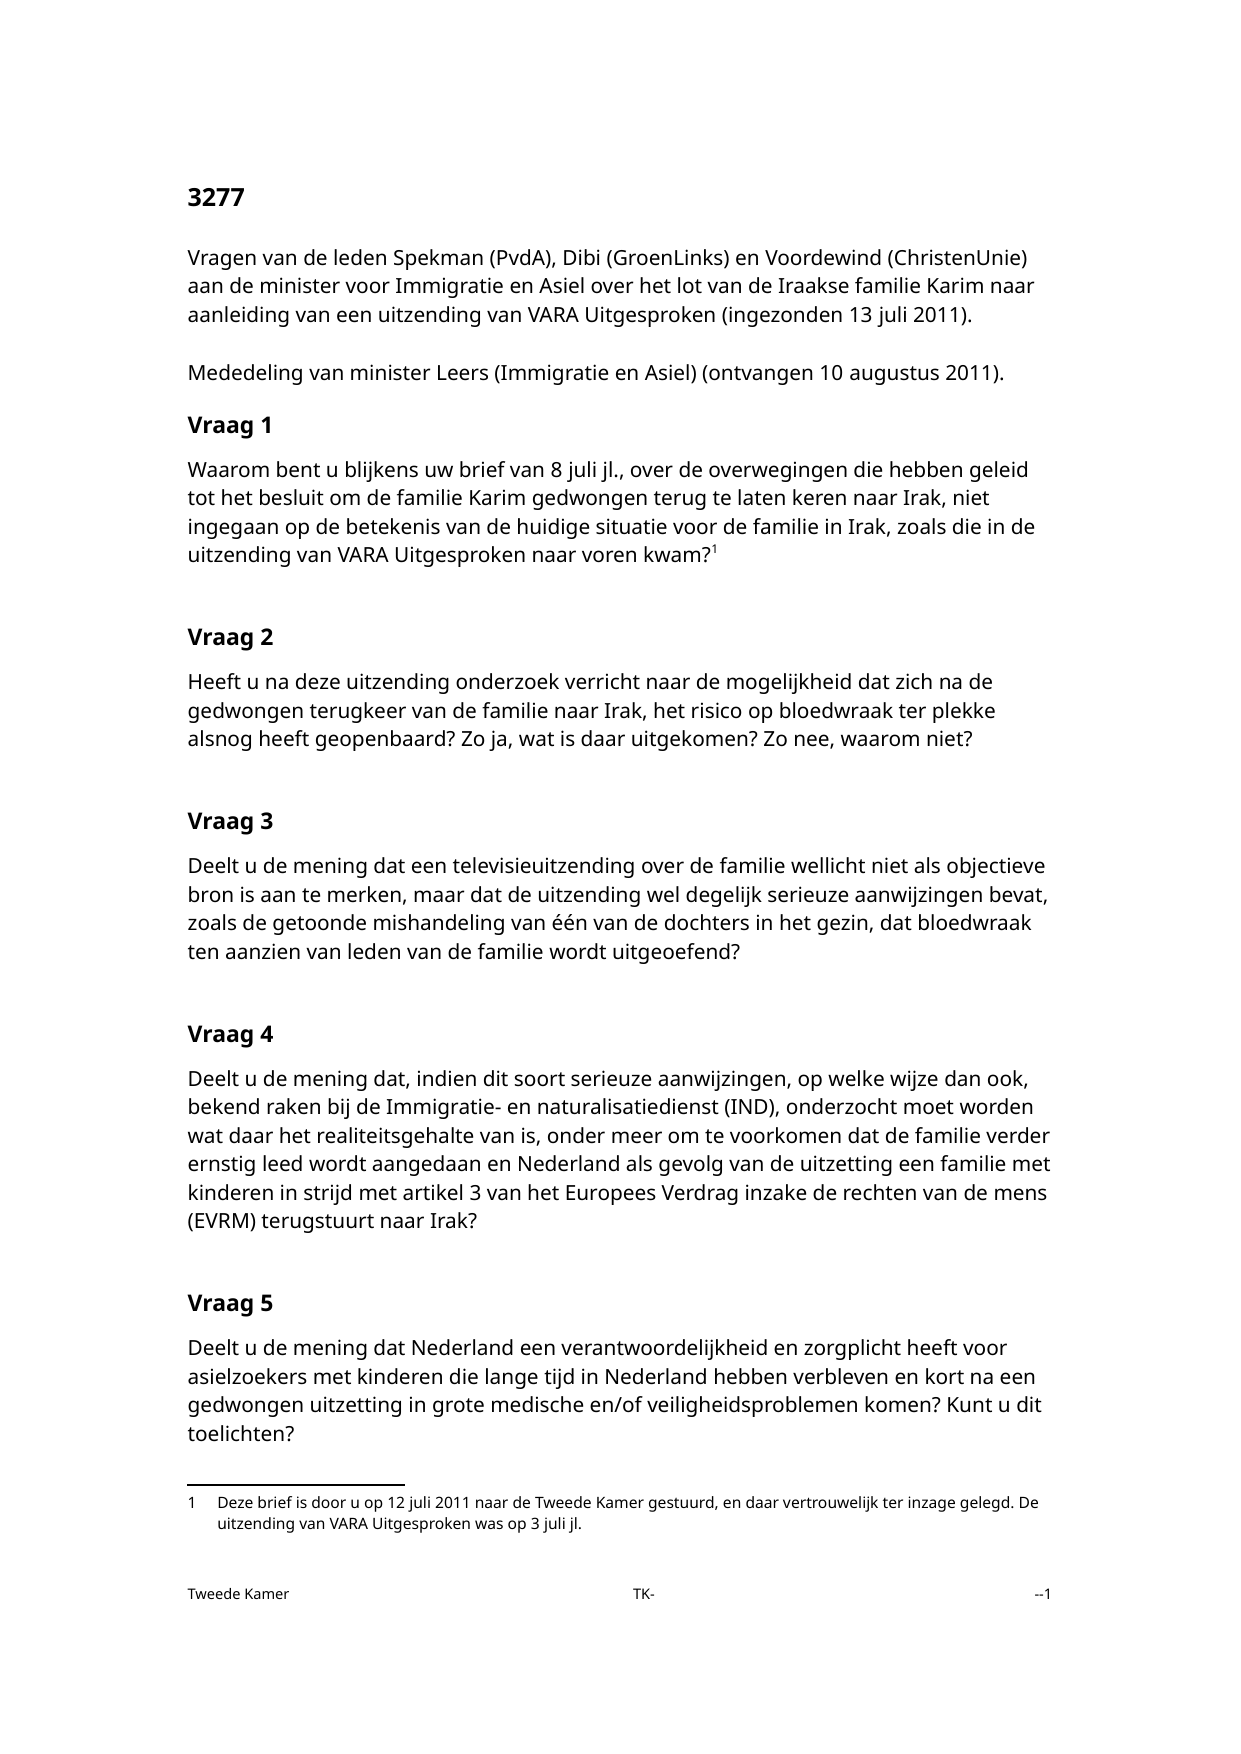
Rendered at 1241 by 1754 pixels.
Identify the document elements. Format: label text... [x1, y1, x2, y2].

subtitle Vraag 2 [187, 621, 1053, 652]
text Deelt u de mening dat een televisieuitzending over de familie wellicht niet als objectieve bron is aan te merken, maar dat de uitzending wel degelijk serieuze aanwijzingen bevat, zoals de getoonde mishandeling van één van de dochters in het gezin, dat bloedwraak ten aanzien van leden van de familie wordt uitgeoefend? [187, 852, 1053, 965]
text Waarom bent u blijkens uw brief van 8 juli jl., over de overwegingen die hebben geleid tot het besluit om de familie Karim gedwongen terug te laten keren naar Irak, niet ingegaan op de betekenis van de huidige situatie voor de familie in Irak, zoals die in de uitzending van VARA Uitgesproken naar voren kwam? [187, 455, 1053, 569]
text Deelt u de mening dat Nederland een verantwoordelijkheid en zorgplicht heeft voor asielzoekers met kinderen die lange tijd in Nederland hebben verbleven en kort na een gedwongen uitzetting in grote medische en/of veiligheidsproblemen komen? Kunt u dit toelichten? [187, 1333, 1053, 1447]
text Deze brief is door u op 12 juli 2011 naar de Tweede Kamer gestuurd, en daar vertrouwelijk ter inzage gelegd. De uitzending van VARA Uitgesproken was op 3 juli jl. [187, 1477, 1053, 1534]
subtitle Vraag 5 [187, 1287, 1053, 1318]
text Heeft u na deze uitzending onderzoek verricht naar de mogelijkheid dat zich na de gedwongen terugkeer van de familie naar Irak, het risico op bloedwraak ter plekke alsnog heeft geopenbaard? Zo ja, wat is daar uitgekomen? Zo nee, waarom niet? [187, 667, 1053, 753]
text 3277 [187, 179, 1053, 213]
subtitle Vraag 1 [187, 409, 1053, 440]
subtitle Vraag 4 [187, 1018, 1053, 1049]
text Mededeling van minister Leers (Immigratie en Asiel) (ontvangen 10 augustus 2011). [187, 358, 1053, 386]
subtitle Vraag 3 [187, 805, 1053, 837]
text Vragen van de leden Spekman (PvdA), Dibi (GroenLinks) en Voordewind (ChristenUnie) aan de minister voor Immigratie en Asiel over het lot van de Iraakse familie Karim naar aanleiding van een uitzending van VARA Uitgesproken (ingezonden 13 juli 2011). [187, 243, 1053, 328]
text Deelt u de mening dat, indien dit soort serieuze aanwijzingen, op welke wijze dan ook, bekend raken bij de Immigratie- en naturalisatiedienst (IND), onderzocht moet worden wat daar het realiteitsgehalte van is, onder meer om te voorkomen dat de familie verder ernstig leed wordt aangedaan en Nederland als gevolg van de uitzetting een familie met kinderen in strijd met artikel 3 van het Europees Verdrag inzake de rechten van de mens (EVRM) terugstuurt naar Irak? [187, 1064, 1053, 1235]
